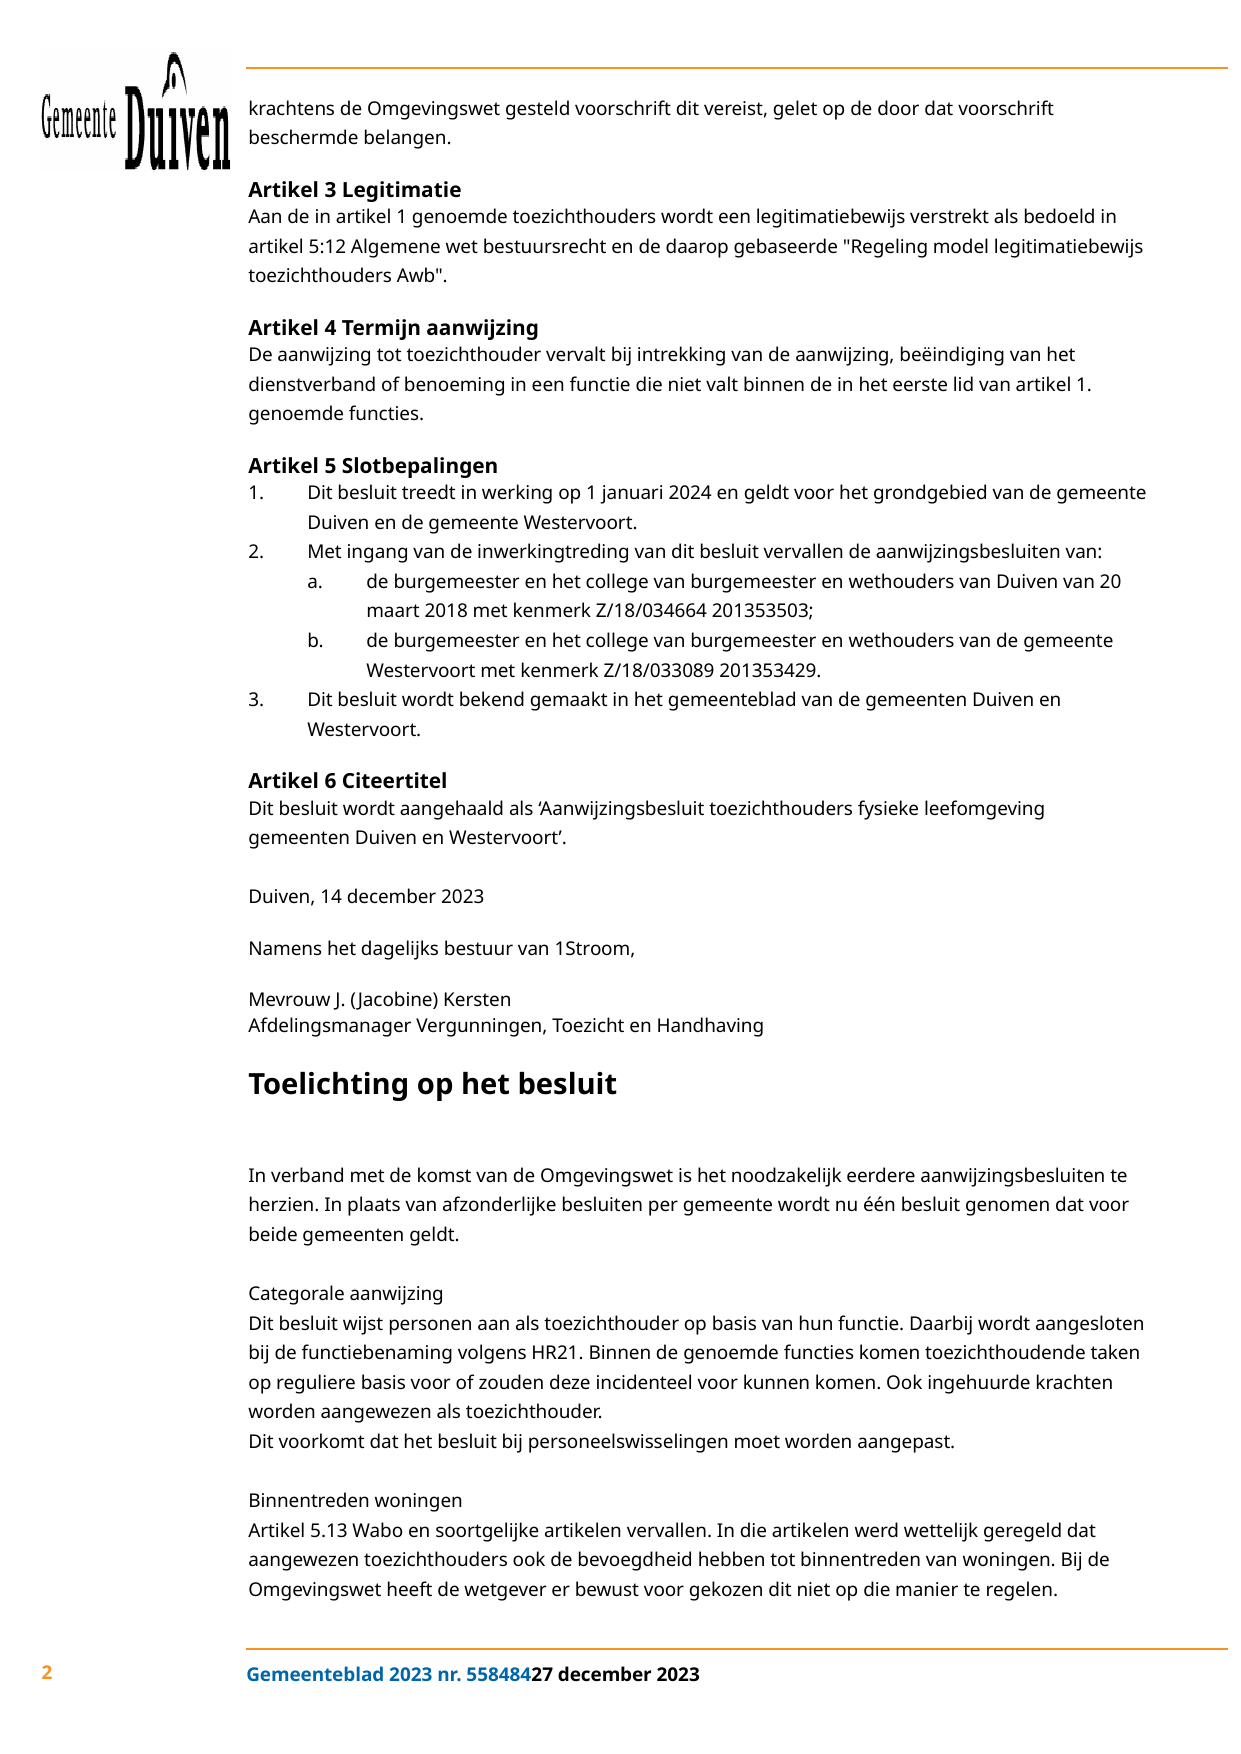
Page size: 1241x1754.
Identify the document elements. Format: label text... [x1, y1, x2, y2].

text Dit voorkomt dat het besluit bij personeelswisselingen moet worden aangepast. [248, 1428, 1152, 1454]
text Artikel 6 Citeertitel [248, 766, 1152, 795]
text Dit besluit wordt aangehaald als ‘Aanwijzingsbesluit toezichthouders fysieke leefomgeving gemeenten Duiven en Westervoort’. [248, 795, 1152, 850]
text Artikel 4 Termijn aanwijzing [248, 313, 1152, 341]
list Dit besluit treedt in werking op 1 januari 2024 en geldt voor het grondgebied van de gemeente Duiven en de gemeente Westervoort. [248, 479, 1152, 534]
text Dit besluit wijst personen aan als toezichthouder op basis van hun functie. Daarbij wordt aangesloten bij de functiebenaming volgens HR21. Binnen de genoemde functies komen toezichthoudende taken op reguliere basis voor of zouden deze incidenteel voor kunnen komen. Ook ingehuurde krachten worden aangewezen als toezichthouder. [248, 1310, 1152, 1424]
text Afdelingsmanager Vergunningen, Toezicht en Handhaving [248, 1012, 1152, 1038]
text Mevrouw J. (Jacobine) Kersten [248, 986, 1152, 1012]
text Artikel 5.13 Wabo en soortgelijke artikelen vervallen. In die artikelen werd wettelijk geregeld dat aangewezen toezichthouders ook de bevoegdheid hebben tot binnentreden van woningen. Bij de Omgevingswet heeft de wetgever er bewust voor gekozen dit niet op die manier te regelen. [248, 1517, 1152, 1602]
text Artikel 3 Legitimatie [248, 175, 1152, 203]
text Toelichting op het besluit [248, 1064, 1152, 1103]
list de burgemeester en het college van burgemeester en wethouders van de gemeente Westervoort met kenmerk Z/18/033089 201353429. [307, 627, 1152, 682]
picture [41, 47, 231, 172]
text Aan de in artikel 1 genoemde toezichthouders wordt een legitimatiebewijs verstrekt als bedoeld in artikel 5:12 Algemene wet bestuursrecht en de daarop gebaseerde "Regeling model legitimatiebewijs toezichthouders Awb". [248, 203, 1152, 288]
text Artikel 5 Slotbepalingen [248, 451, 1152, 479]
text Categorale aanwijzing [248, 1280, 1152, 1306]
text Binnentreden woningen [248, 1487, 1152, 1513]
list Met ingang van de inwerkingtreding van dit besluit vervallen de aanwijzingsbesluiten van: [248, 538, 1152, 564]
list de burgemeester en het college van burgemeester en wethouders van Duiven van 20 maart 2018 met kenmerk Z/18/034664 201353503; [307, 568, 1152, 623]
text De aanwijzing tot toezichthouder vervalt bij intrekking van de aanwijzing, beëindiging van het dienstverband of benoeming in een functie die niet valt binnen de in het eerste lid van artikel 1. genoemde functies. [248, 341, 1152, 426]
text krachtens de Omgevingswet gesteld voorschrift dit vereist, gelet op de door dat voorschrift beschermde belangen. [248, 95, 1152, 150]
text Duiven, 14 december 2023 [248, 883, 1152, 909]
text Namens het dagelijks bestuur van 1Stroom, [248, 935, 1152, 961]
list Dit besluit wordt bekend gemaakt in het gemeenteblad van de gemeenten Duiven en Westervoort. [248, 686, 1152, 742]
text In verband met de komst van de Omgevingswet is het noodzakelijk eerdere aanwijzingsbesluiten te herzien. In plaats van afzonderlijke besluiten per gemeente wordt nu één besluit genomen dat voor beide gemeenten geldt. [248, 1162, 1152, 1247]
